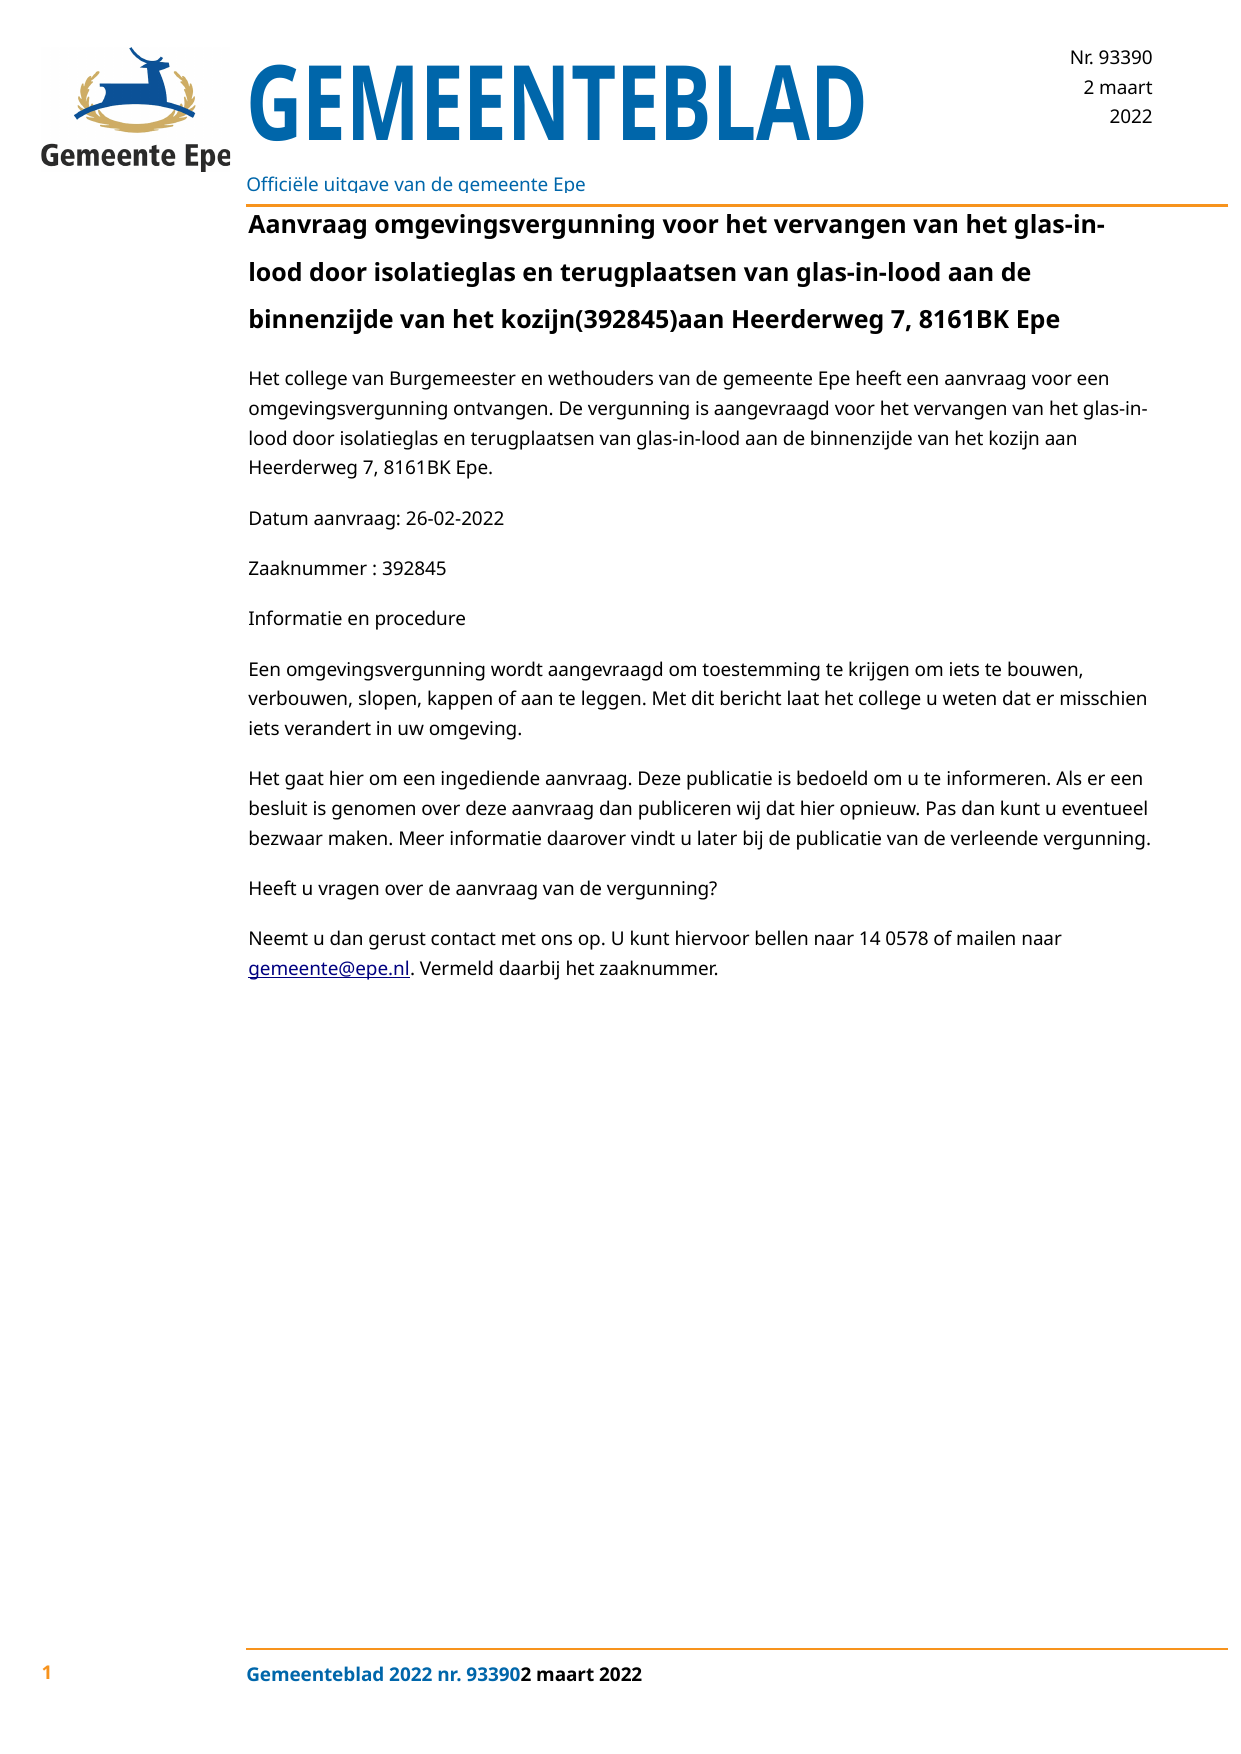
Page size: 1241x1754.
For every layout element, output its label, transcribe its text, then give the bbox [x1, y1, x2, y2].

text Aanvraag omgevingsvergunning voor het vervangen van het glas-in-lood door isolatieglas en terugplaatsen van glas-in-lood aan de binnenzijde van het kozijn(392845)aan Heerderweg 7, 8161BK Epe [248, 207, 1152, 336]
text Informatie en procedure [248, 606, 1152, 631]
text Zaaknummer : 392845 [248, 555, 1152, 581]
text Neemt u dan gerust contact met ons op. U kunt hiervoor bellen naar 14 0578 of mailen naar gemeente@epe.nl. Vermeld daarbij het zaaknummer. [248, 926, 1152, 981]
text Datum aanvraag: 26-02-2022 [248, 505, 1152, 530]
text Het college van Burgemeester en wethouders van de gemeente Epe heeft een aanvraag voor een omgevingsvergunning ontvangen. De vergunning is aangevraagd voor het vervangen van het glas-in-lood door isolatieglas en terugplaatsen van glas-in-lood aan de binnenzijde van het kozijn aan Heerderweg 7, 8161BK Epe. [248, 366, 1152, 480]
text Het gaat hier om een ingediende aanvraag. Deze publicatie is bedoeld om u te informeren. Als er een besluit is genomen over deze aanvraag dan publiceren wij dat hier opnieuw. Pas dan kunt u eventueel bezwaar maken. Meer informatie daarover vindt u later bij de publicatie van de verleende vergunning. [248, 766, 1152, 850]
text Een omgevingsvergunning wordt aangevraagd om toestemming te krijgen om iets te bouwen, verbouwen, slopen, kappen of aan te leggen. Met dit bericht laat het college u weten dat er misschien iets verandert in uw omgeving. [248, 656, 1152, 741]
text Heeft u vragen over de aanvraag van de vergunning? [248, 875, 1152, 901]
picture [41, 47, 231, 172]
